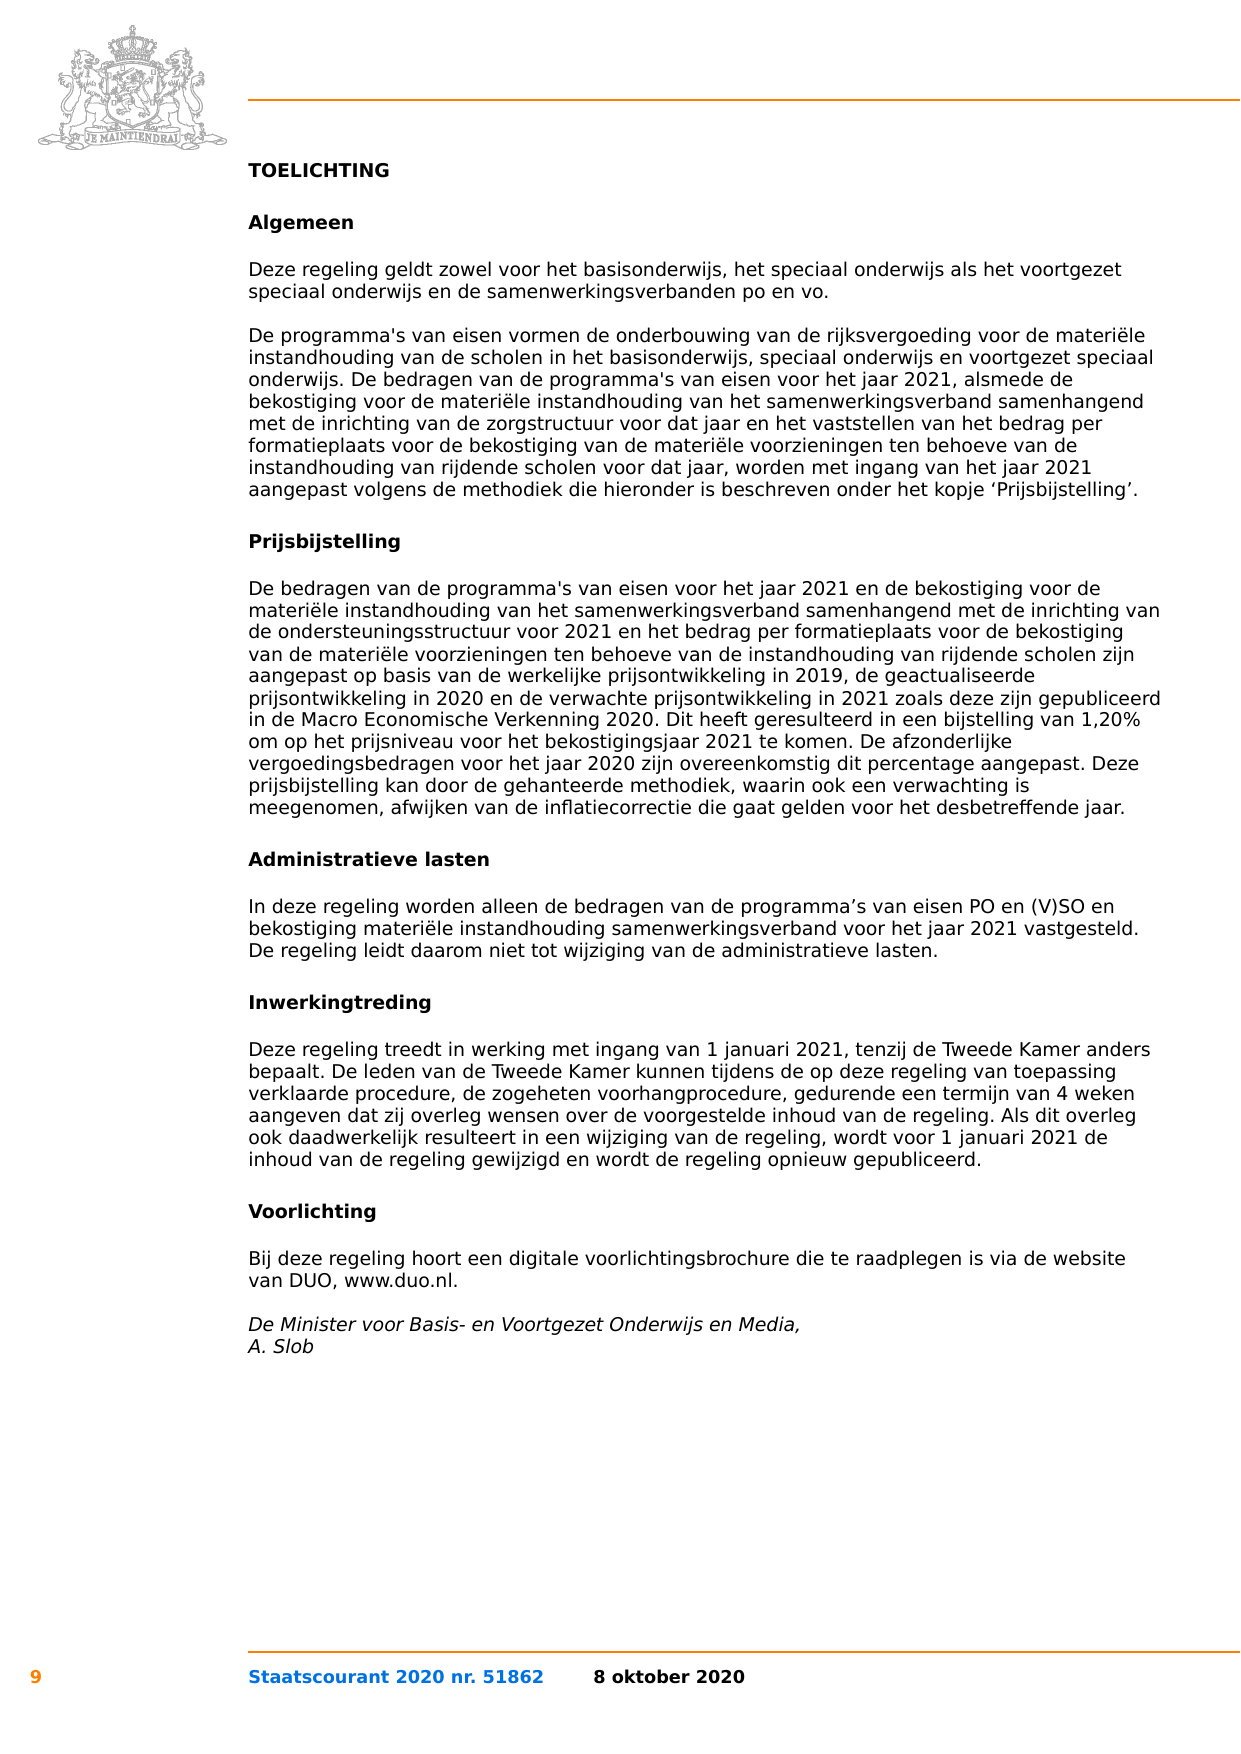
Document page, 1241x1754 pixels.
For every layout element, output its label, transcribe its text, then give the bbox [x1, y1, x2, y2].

text De programma's van eisen vormen de onderbouwing van de rijksvergoeding voor de materiële instandhouding van de scholen in het basisonderwijs, speciaal onderwijs en voortgezet speciaal onderwijs. De bedragen van de programma's van eisen voor het jaar 2021, alsmede de bekostiging voor de materiële instandhouding van het samenwerkingsverband samenhangend met de inrichting van de zorgstructuur voor dat jaar en het vaststellen van het bedrag per formatieplaats voor de bekostiging van de materiële voorzieningen ten behoeve van de instandhouding van rijdende scholen voor dat jaar, worden met ingang van het jaar 2021 aangepast volgens de methodiek die hieronder is beschreven onder het kopje ‘Prijsbijstelling’. [248, 325, 1163, 501]
subtitle Administratieve lasten [248, 849, 1163, 871]
text Bij deze regeling hoort een digitale voorlichtingsbrochure die te raadplegen is via de website van DUO, www.duo.nl. [248, 1248, 1163, 1292]
subtitle Voorlichting [248, 1201, 1163, 1223]
text Deze regeling geldt zowel voor het basisonderwijs, het speciaal onderwijs als het voortgezet speciaal onderwijs en de samenwerkingsverbanden po en vo. [248, 259, 1163, 303]
text De bedragen van de programma's van eisen voor het jaar 2021 en de bekostiging voor de materiële instandhouding van het samenwerkingsverband samenhangend met de inrichting van de ondersteuningsstructuur voor 2021 en het bedrag per formatieplaats voor de bekostiging van de materiële voorzieningen ten behoeve van de instandhouding van rijdende scholen zijn aangepast op basis van de werkelijke prijsontwikkeling in 2019, de geactualiseerde prijsontwikkeling in 2020 en de verwachte prijsontwikkeling in 2021 zoals deze zijn gepubliceerd in de Macro Economische Verkenning 2020. Dit heeft geresulteerd in een bijstelling van 1,20% om op het prijsniveau voor het bekostigingsjaar 2021 te komen. De afzonderlijke vergoedingsbedragen voor het jaar 2020 zijn overeenkomstig dit percentage aangepast. Deze prijsbijstelling kan door de gehanteerde methodiek, waarin ook een verwachting is meegenomen, afwijken van de inflatiecorrectie die gaat gelden voor het desbetreffende jaar. [248, 577, 1163, 819]
subtitle TOELICHTING [248, 160, 1163, 182]
subtitle Algemeen [248, 212, 1163, 234]
subtitle Prijsbijstelling [248, 531, 1163, 552]
text Deze regeling treedt in werking met ingang van 1 januari 2021, tenzij de Tweede Kamer anders bepaalt. De leden van de Tweede Kamer kunnen tijdens de op deze regeling van toepassing verklaarde procedure, de zogeheten voorhangprocedure, gedurende een termijn van 4 weken aangeven dat zij overleg wensen over de voorgestelde inhoud van de regeling. Als dit overleg ook daadwerkelijk resulteert in een wijziging van de regeling, wordt voor 1 januari 2021 de inhoud van de regeling gewijzigd en wordt de regeling opnieuw gepubliceerd. [248, 1039, 1163, 1171]
text De Minister voor Basis- en Voortgezet Onderwijs en Media, A. Slob [248, 1314, 1163, 1358]
picture [38, 25, 227, 150]
subtitle Inwerkingtreding [248, 992, 1163, 1014]
text In deze regeling worden alleen de bedragen van de programma’s van eisen PO en (V)SO en bekostiging materiële instandhouding samenwerkingsverband voor het jaar 2021 vastgesteld. De regeling leidt daarom niet tot wijziging van de administratieve lasten. [248, 896, 1163, 962]
